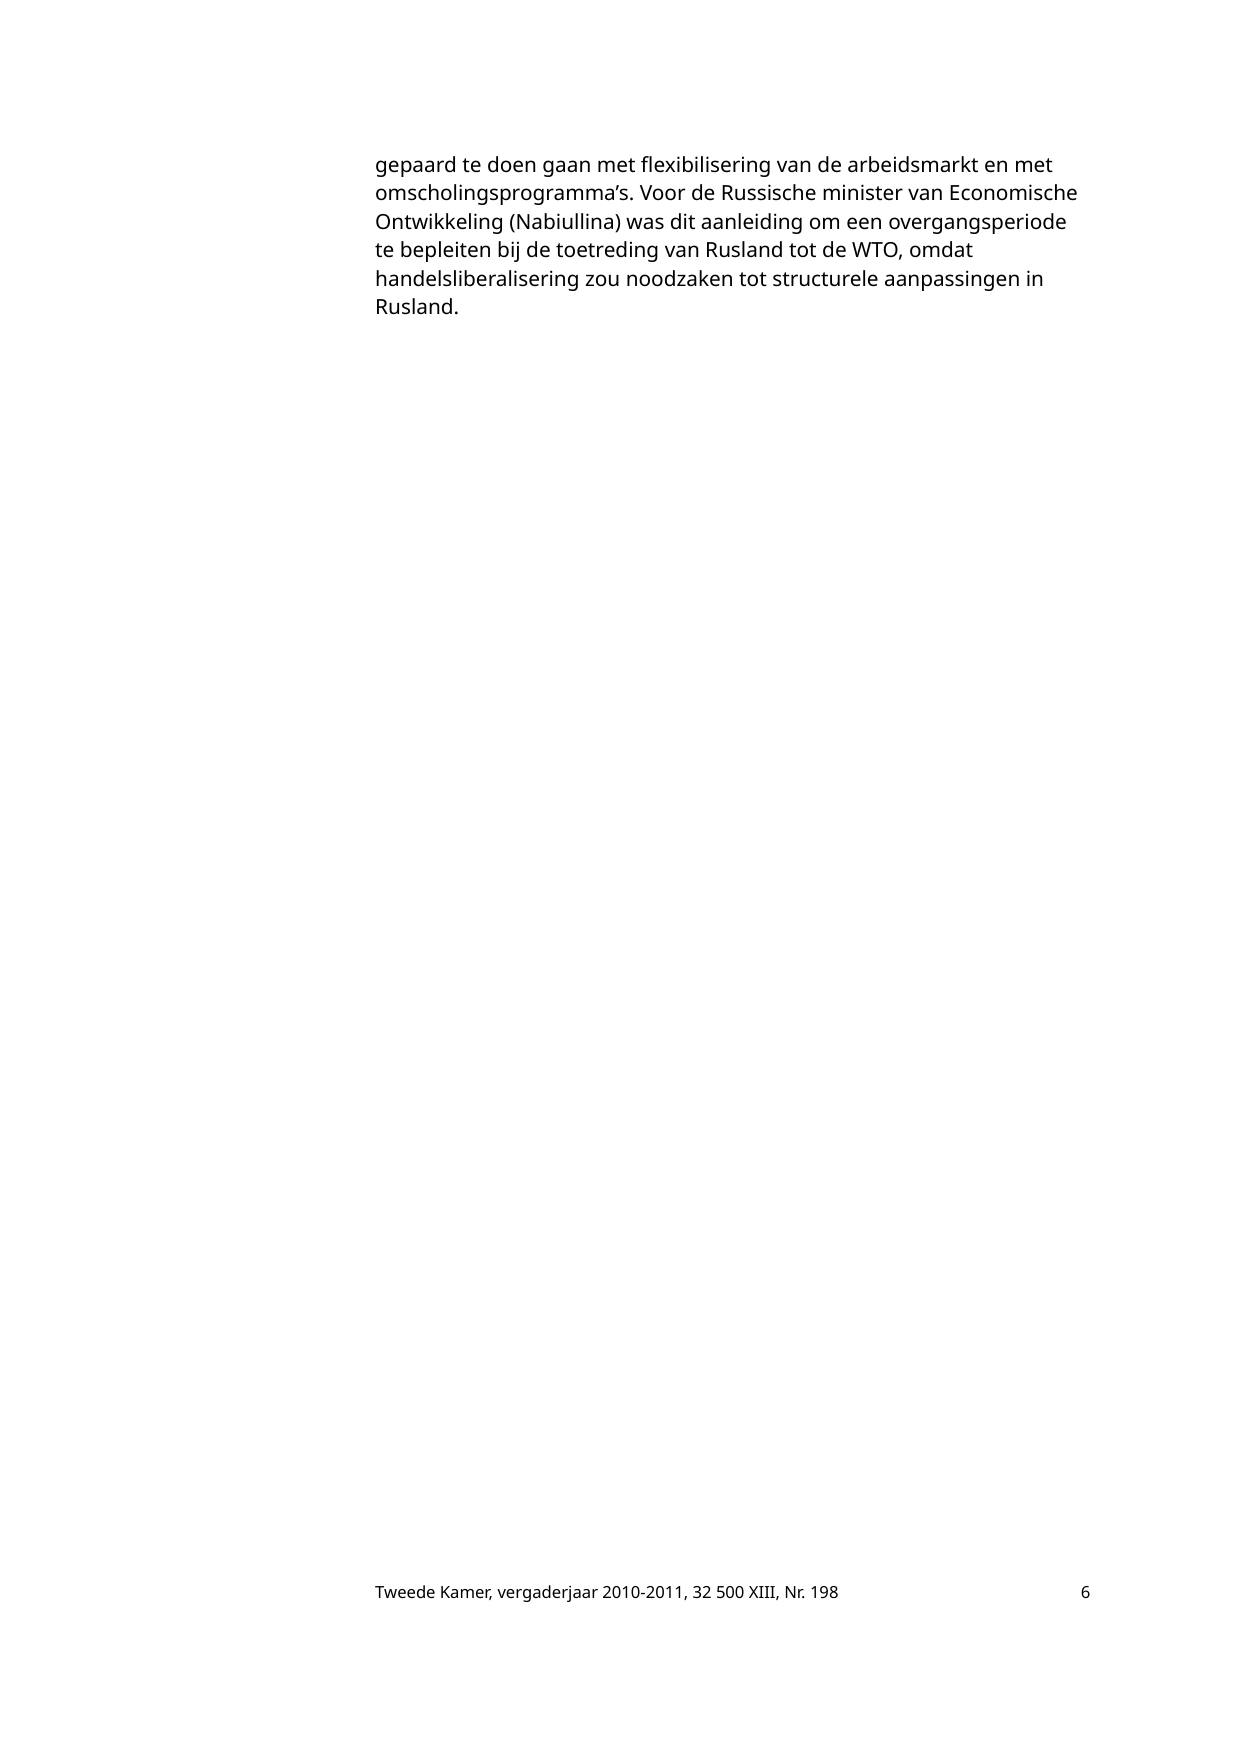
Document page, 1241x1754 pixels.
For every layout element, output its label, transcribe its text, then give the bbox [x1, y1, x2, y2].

text gepaard te doen gaan met flexibilisering van de arbeidsmarkt en met omscholingsprogramma’s. Voor de Russische minister van Economische Ontwikkeling (Nabiullina) was dit aanleiding om een overgangsperiode te bepleiten bij de toetreding van Rusland tot de WTO, omdat handelsliberalisering zou noodzaken tot structurele aanpassingen in Rusland. [375, 150, 1090, 321]
